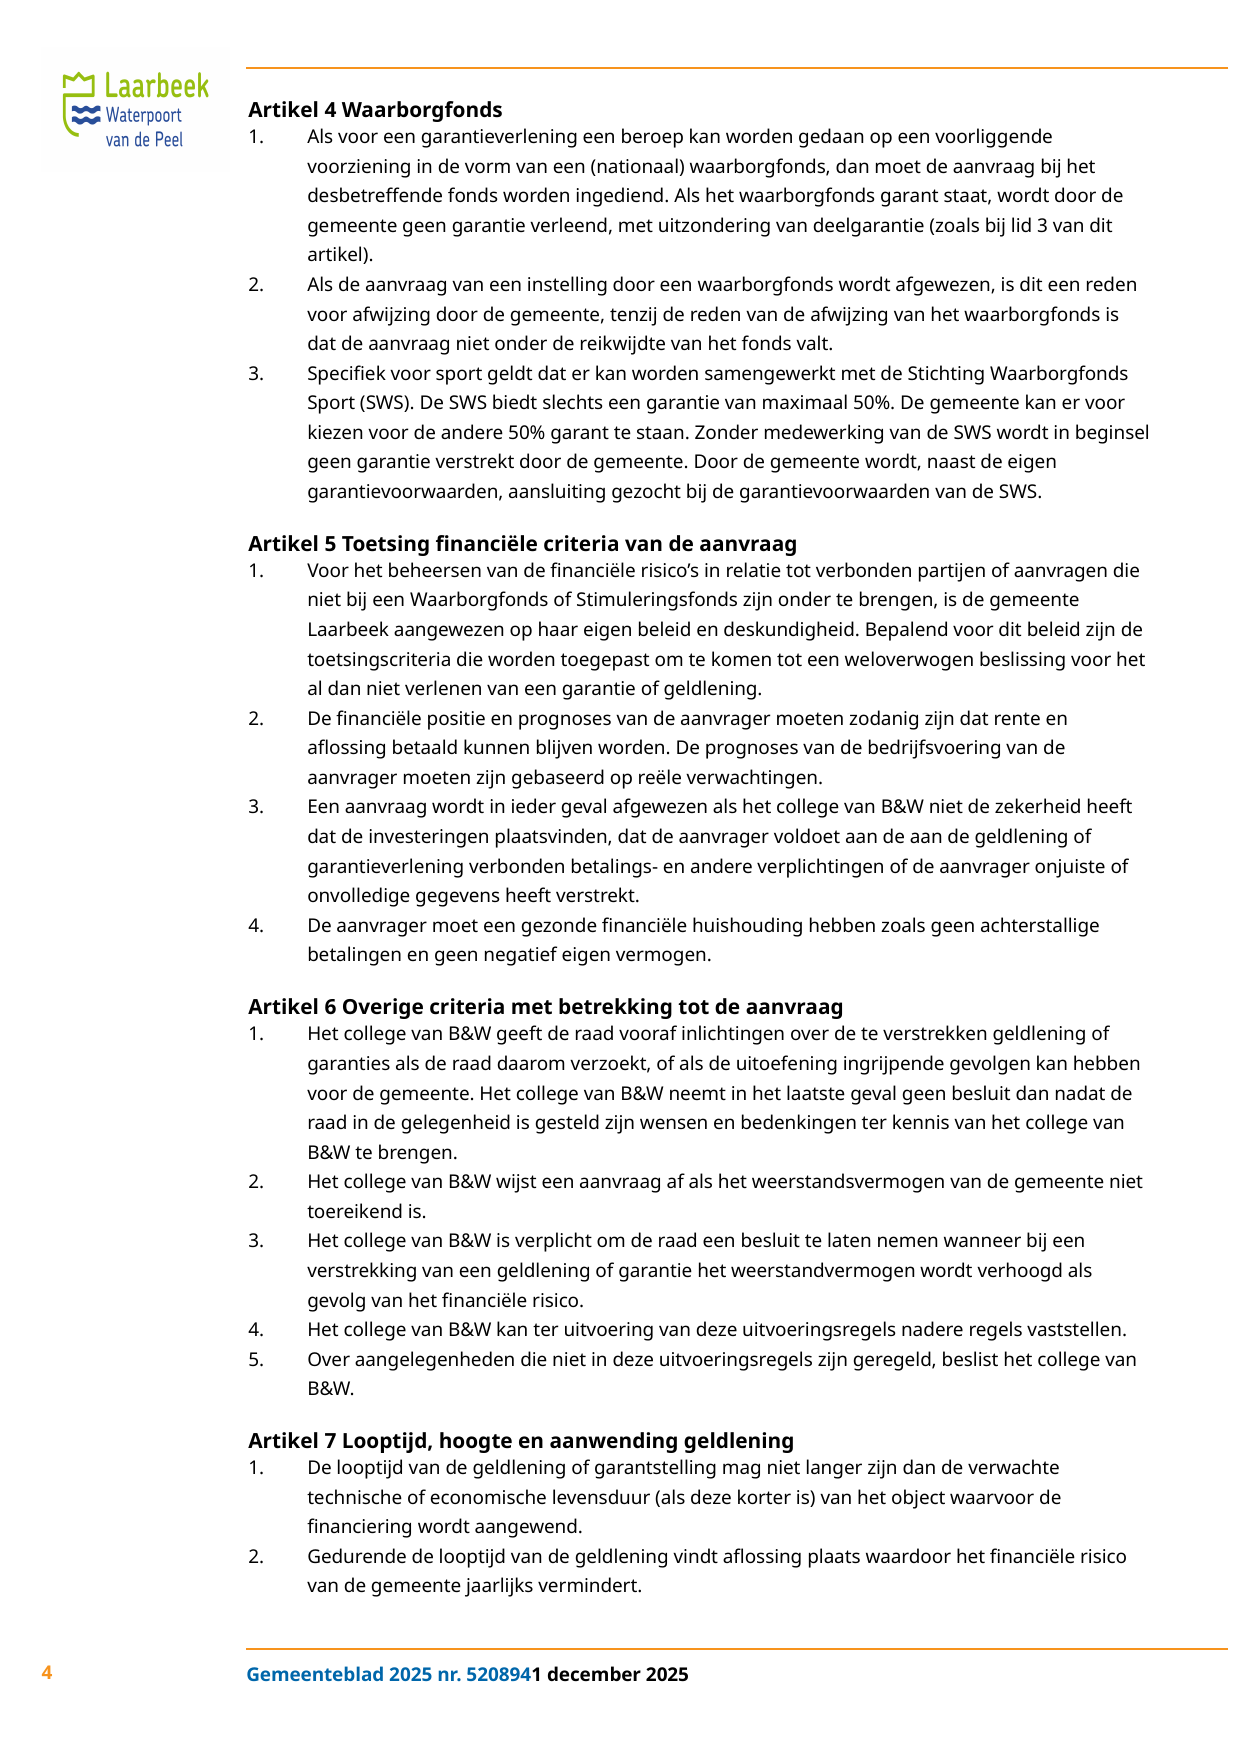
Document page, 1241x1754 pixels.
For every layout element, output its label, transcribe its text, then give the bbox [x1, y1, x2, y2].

list De aanvrager moet een gezonde financiële huishouding hebben zoals geen achterstallige betalingen en geen negatief eigen vermogen. [248, 912, 1152, 967]
text Artikel 6 Overige criteria met betrekking tot de aanvraag [248, 992, 1152, 1021]
list Als de aanvraag van een instelling door een waarborgfonds wordt afgewezen, is dit een reden voor afwijzing door de gemeente, tenzij de reden van de afwijzing van het waarborgfonds is dat de aanvraag niet onder de reikwijdte van het fonds valt. [248, 271, 1152, 356]
list De looptijd van de geldlening of garantstelling mag niet langer zijn dan de verwachte technische of economische levensduur (als deze korter is) van het object waarvoor de financiering wordt aangewend. [248, 1454, 1152, 1539]
text Artikel 5 Toetsing financiële criteria van de aanvraag [248, 529, 1152, 557]
picture [41, 47, 231, 172]
list Het college van B&W kan ter uitvoering van deze uitvoeringsregels nadere regels vaststellen. [248, 1316, 1152, 1342]
list Als voor een garantieverlening een beroep kan worden gedaan op een voorliggende voorziening in de vorm van een (nationaal) waarborgfonds, dan moet de aanvraag bij het desbetreffende fonds worden ingediend. Als het waarborgfonds garant staat, wordt door de gemeente geen garantie verleend, met uitzondering van deelgarantie (zoals bij lid 3 van dit artikel). [248, 123, 1152, 267]
list Het college van B&W geeft de raad vooraf inlichtingen over de te verstrekken geldlening of garanties als de raad daarom verzoekt, of als de uitoefening ingrijpende gevolgen kan hebben voor de gemeente. Het college van B&W neemt in het laatste geval geen besluit dan nadat de raad in de gelegenheid is gesteld zijn wensen en bedenkingen ter kennis van het college van B&W te brengen. [248, 1021, 1152, 1164]
list Gedurende de looptijd van de geldlening vindt aflossing plaats waardoor het financiële risico van de gemeente jaarlijks vermindert. [248, 1543, 1152, 1598]
list Een aanvraag wordt in ieder geval afgewezen als het college van B&W niet de zekerheid heeft dat de investeringen plaatsvinden, dat de aanvrager voldoet aan de aan de geldlening of garantieverlening verbonden betalings- en andere verplichtingen of de aanvrager onjuiste of onvolledige gegevens heeft verstrekt. [248, 794, 1152, 908]
list De financiële positie en prognoses van de aanvrager moeten zodanig zijn dat rente en aflossing betaald kunnen blijven worden. De prognoses van de bedrijfsvoering van de aanvrager moeten zijn gebaseerd op reële verwachtingen. [248, 705, 1152, 790]
text Artikel 7 Looptijd, hoogte en aanwending geldlening [248, 1426, 1152, 1454]
list Het college van B&W wijst een aanvraag af als het weerstandsvermogen van de gemeente niet toereikend is. [248, 1168, 1152, 1224]
text Artikel 4 Waarborgfonds [248, 95, 1152, 123]
list Het college van B&W is verplicht om de raad een besluit te laten nemen wanneer bij een verstrekking van een geldlening of garantie het weerstandvermogen wordt verhoogd als gevolg van het financiële risico. [248, 1228, 1152, 1312]
list Voor het beheersen van de financiële risico’s in relatie tot verbonden partijen of aanvragen die niet bij een Waarborgfonds of Stimuleringsfonds zijn onder te brengen, is de gemeente Laarbeek aangewezen op haar eigen beleid en deskundigheid. Bepalend voor dit beleid zijn de toetsingscriteria die worden toegepast om te komen tot een weloverwogen beslissing voor het al dan niet verlenen van een garantie of geldlening. [248, 557, 1152, 701]
list Specifiek voor sport geldt dat er kan worden samengewerkt met de Stichting Waarborgfonds Sport (SWS). De SWS biedt slechts een garantie van maximaal 50%. De gemeente kan er voor kiezen voor de andere 50% garant te staan. Zonder medewerking van de SWS wordt in beginsel geen garantie verstrekt door de gemeente. Door de gemeente wordt, naast de eigen garantievoorwaarden, aansluiting gezocht bij de garantievoorwaarden van de SWS. [248, 360, 1152, 504]
list Over aangelegenheden die niet in deze uitvoeringsregels zijn geregeld, beslist het college van B&W. [248, 1346, 1152, 1401]
